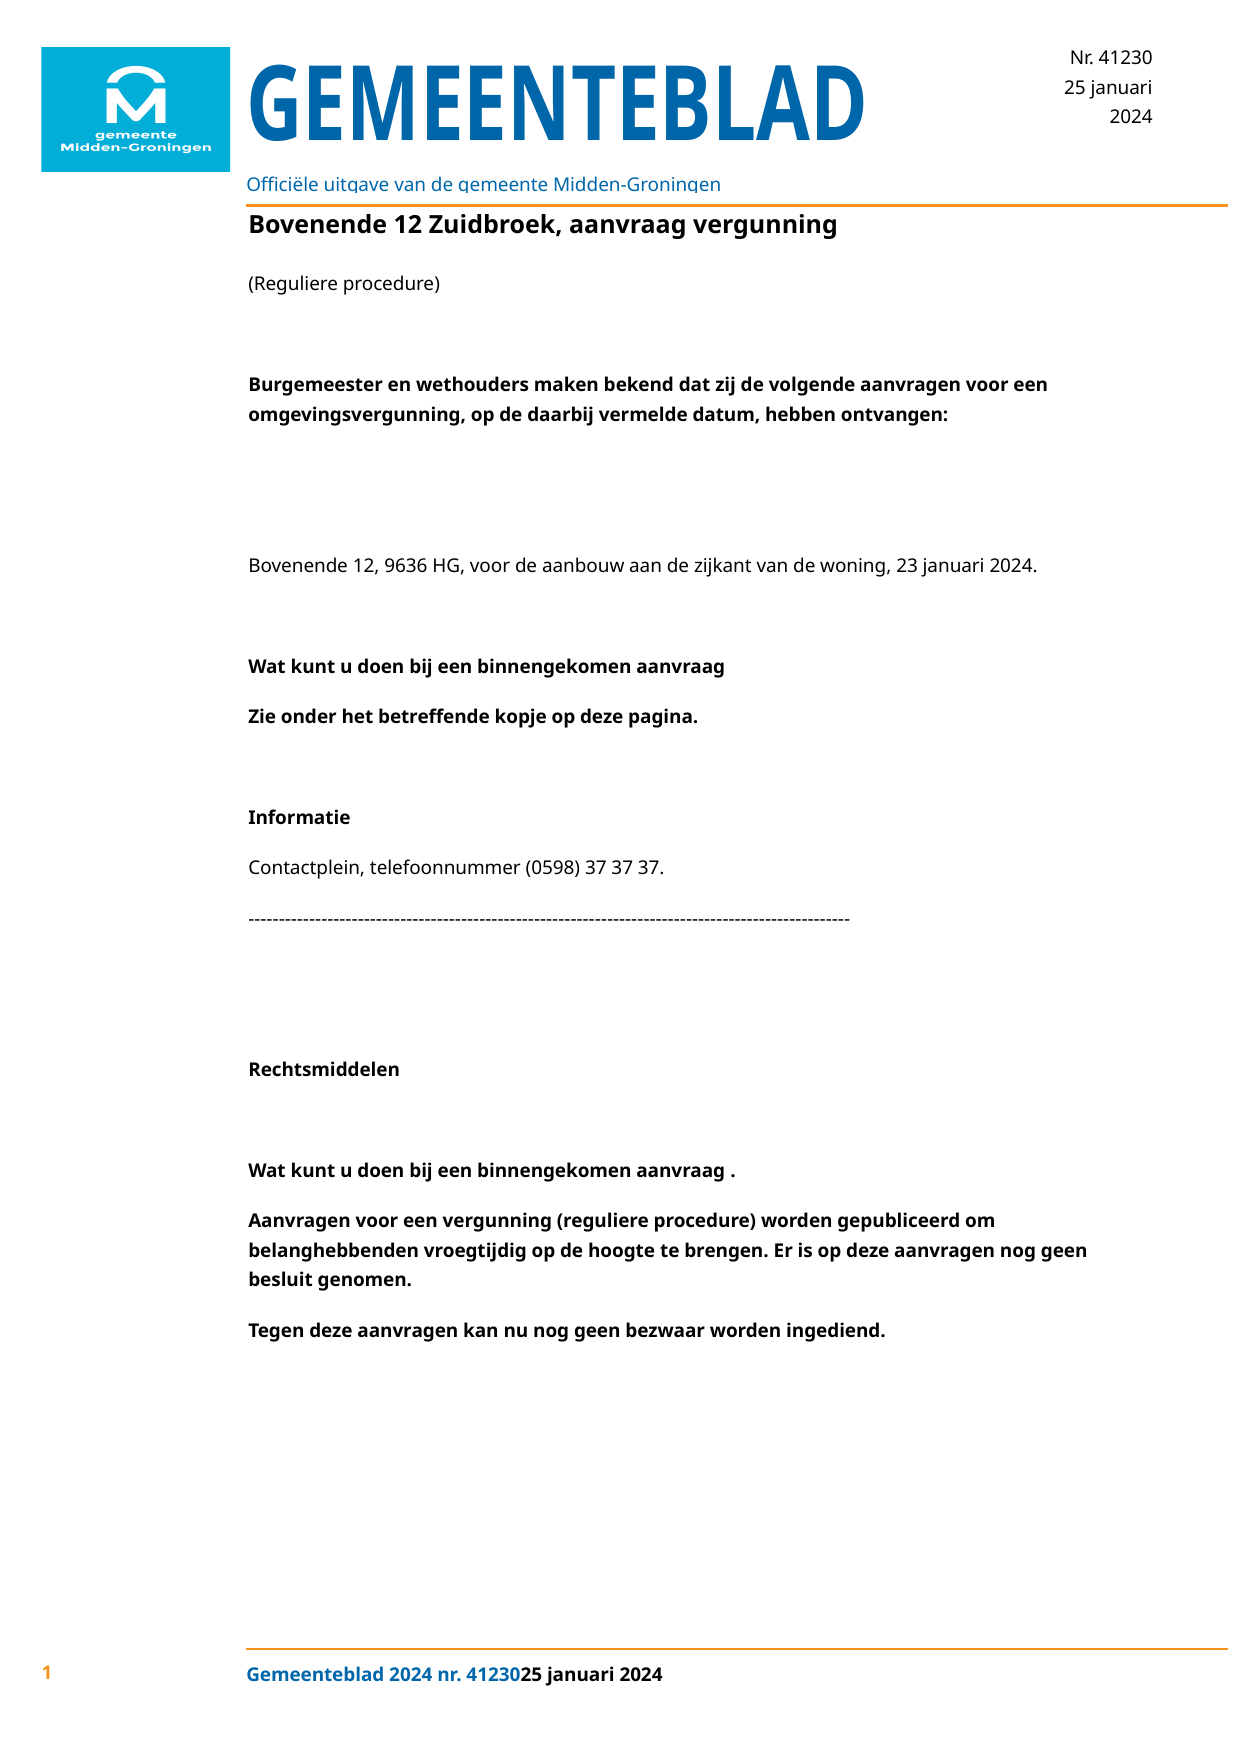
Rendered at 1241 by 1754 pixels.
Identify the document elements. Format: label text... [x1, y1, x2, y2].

text Burgemeester en wethouders maken bekend dat zij de volgende aanvragen voor een omgevingsvergunning, op de daarbij vermelde datum, hebben ontvangen: [248, 371, 1152, 426]
text --------------------------------------------------------------------------------------------------- [248, 905, 1152, 931]
text Wat kunt u doen bij een binnengekomen aanvraag [248, 653, 1152, 678]
text Tegen deze aanvragen kan nu nog geen bezwaar worden ingediend. [248, 1317, 1152, 1343]
text Zie onder het betreffende kopje op deze pagina. [248, 703, 1152, 729]
picture [107, 89, 165, 122]
picture [184, 146, 190, 153]
text Bovenende 12, 9636 HG, voor de aanbouw aan de zijkant van de woning, 23 januari 2024. [248, 552, 1152, 578]
text Informatie [248, 804, 1152, 830]
picture [108, 66, 164, 82]
text (Reguliere procedure) [248, 270, 1152, 296]
text Rechtsmiddelen [248, 1056, 1152, 1082]
text Aanvragen voor een vergunning (reguliere procedure) worden gepubliceerd om belanghebbenden vroegtijdig op de hoogte te brengen. Er is op deze aanvragen nog geen besluit genomen. [248, 1207, 1152, 1292]
text Bovenende 12 Zuidbroek, aanvraag vergunning [248, 207, 1152, 241]
text Wat kunt u doen bij een binnengekomen aanvraag . [248, 1157, 1152, 1183]
text Contactplein, telefoonnummer (0598) 37 37 37. [248, 854, 1152, 880]
